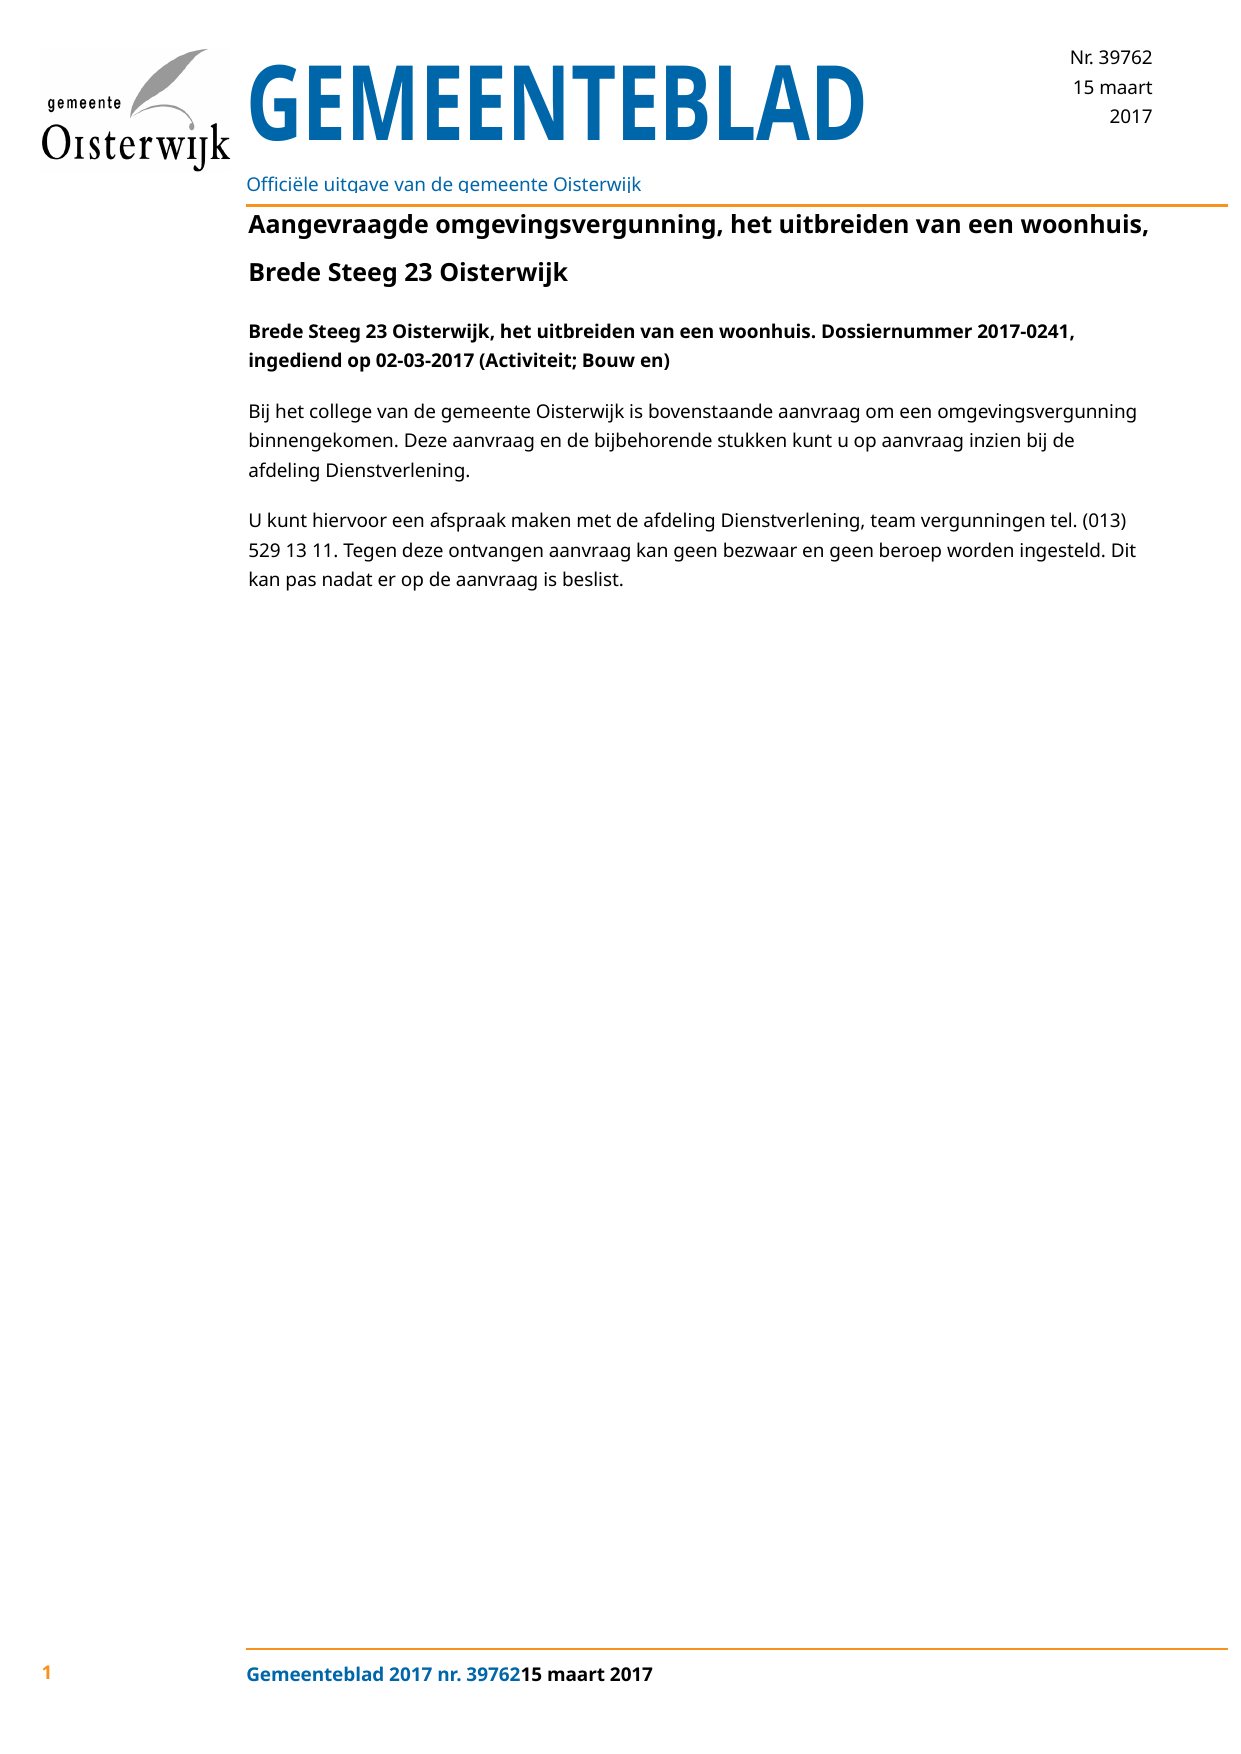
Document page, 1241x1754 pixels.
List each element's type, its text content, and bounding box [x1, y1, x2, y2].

picture [41, 47, 231, 172]
text U kunt hiervoor een afspraak maken met de afdeling Dienstverlening, team vergunningen tel. (013) 529 13 11. Tegen deze ontvangen aanvraag kan geen bezwaar en geen beroep worden ingesteld. Dit kan pas nadat er op de aanvraag is beslist. [248, 507, 1152, 592]
text Bij het college van de gemeente Oisterwijk is bovenstaande aanvraag om een omgevingsvergunning binnengekomen. Deze aanvraag en de bijbehorende stukken kunt u op aanvraag inzien bij de afdeling Dienstverlening. [248, 398, 1152, 483]
text Aangevraagde omgevingsvergunning, het uitbreiden van een woonhuis, Brede Steeg 23 Oisterwijk [248, 207, 1152, 288]
text Brede Steeg 23 Oisterwijk, het uitbreiden van een woonhuis. Dossiernummer 2017-0241, ingediend op 02-03-2017 (Activiteit; Bouw en) [248, 318, 1152, 373]
